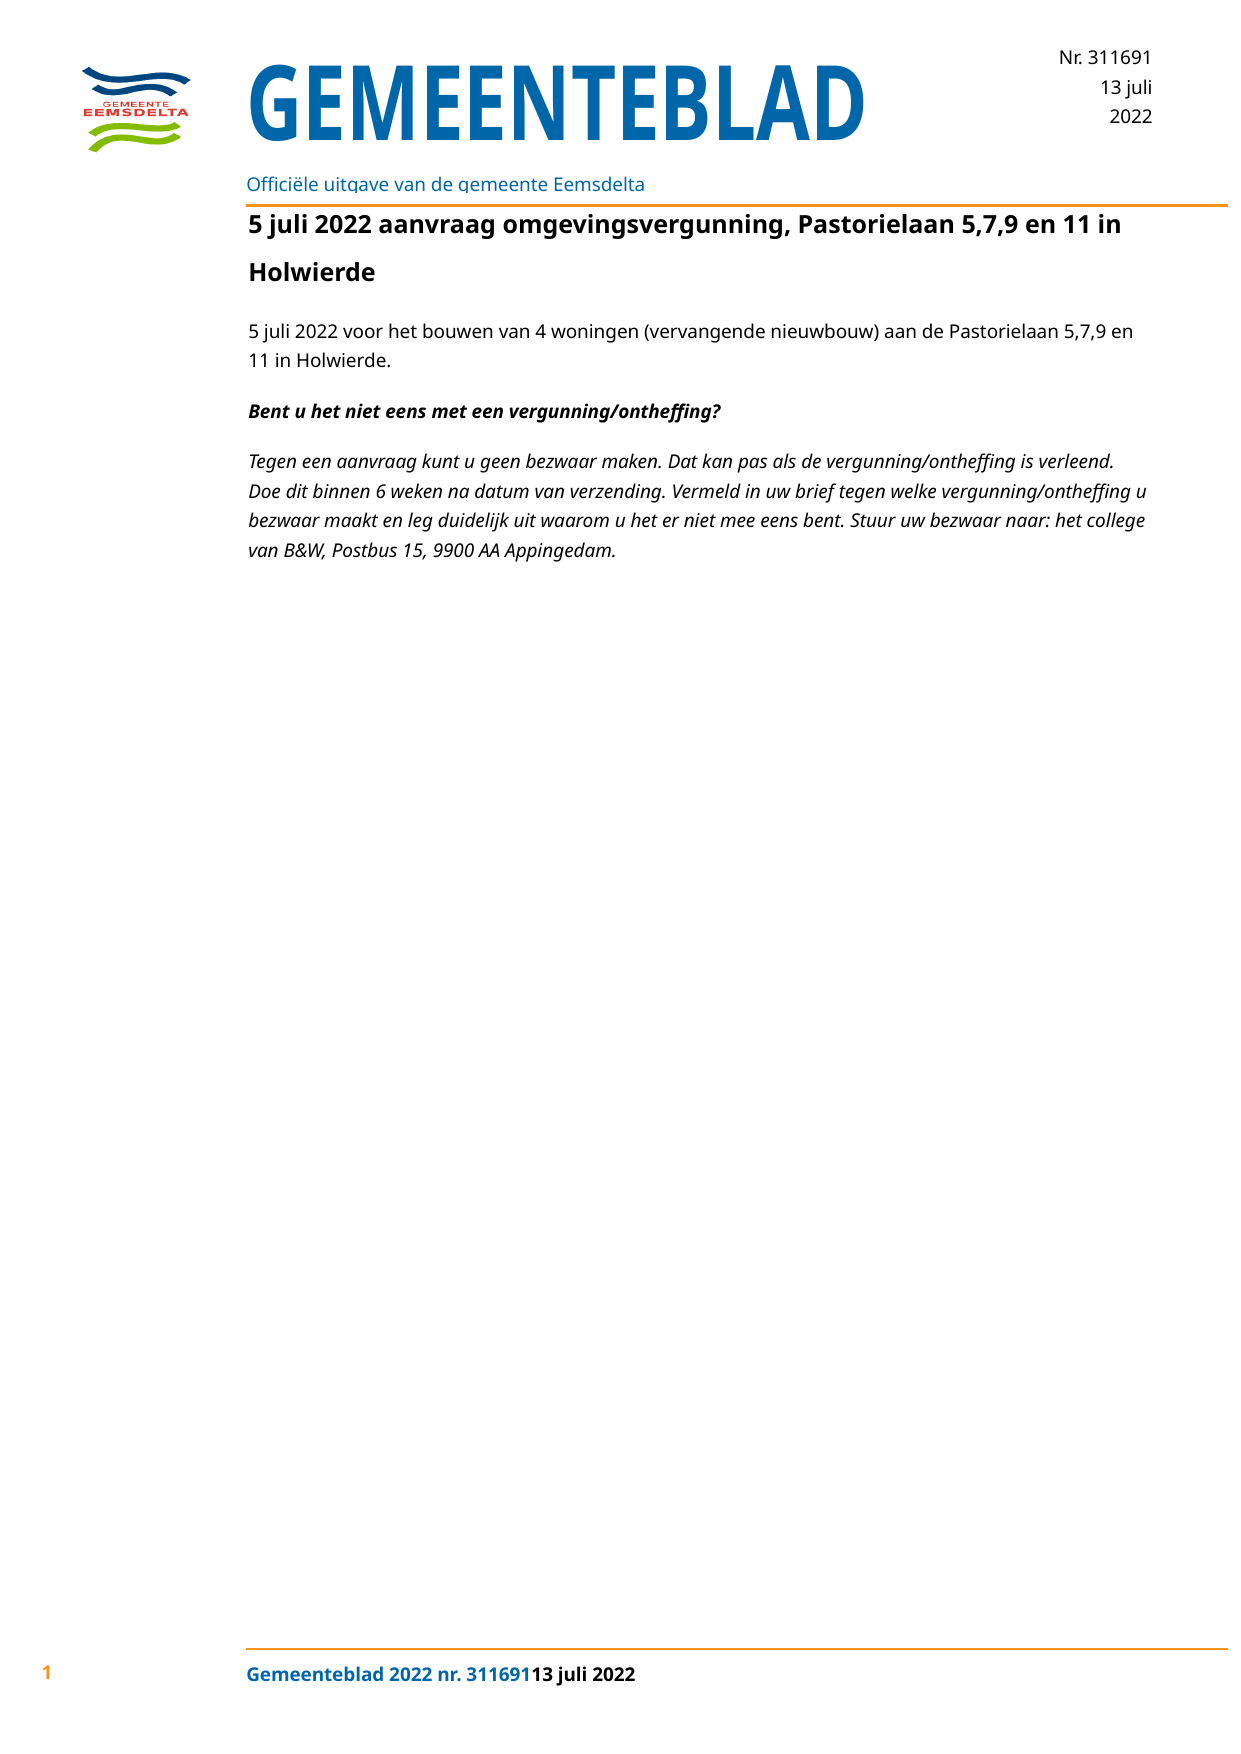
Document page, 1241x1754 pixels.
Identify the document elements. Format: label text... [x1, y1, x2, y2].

picture [41, 47, 231, 172]
text 5 juli 2022 aanvraag omgevingsvergunning, Pastorielaan 5,7,9 en 11 in Holwierde [248, 207, 1152, 288]
text 5 juli 2022 voor het bouwen van 4 woningen (vervangende nieuwbouw) aan de Pastorielaan 5,7,9 en 11 in Holwierde. [248, 318, 1152, 373]
text Tegen een aanvraag kunt u geen bezwaar maken. Dat kan pas als de vergunning/ontheffing is verleend. Doe dit binnen 6 weken na datum van verzending. Vermeld in uw brief tegen welke vergunning/ontheffing u bezwaar maakt en leg duidelijk uit waarom u het er niet mee eens bent. Stuur uw bezwaar naar: het college van B&W, Postbus 15, 9900 AA Appingedam. [248, 448, 1152, 563]
text Bent u het niet eens met een vergunning/ontheffing? [248, 398, 1152, 424]
